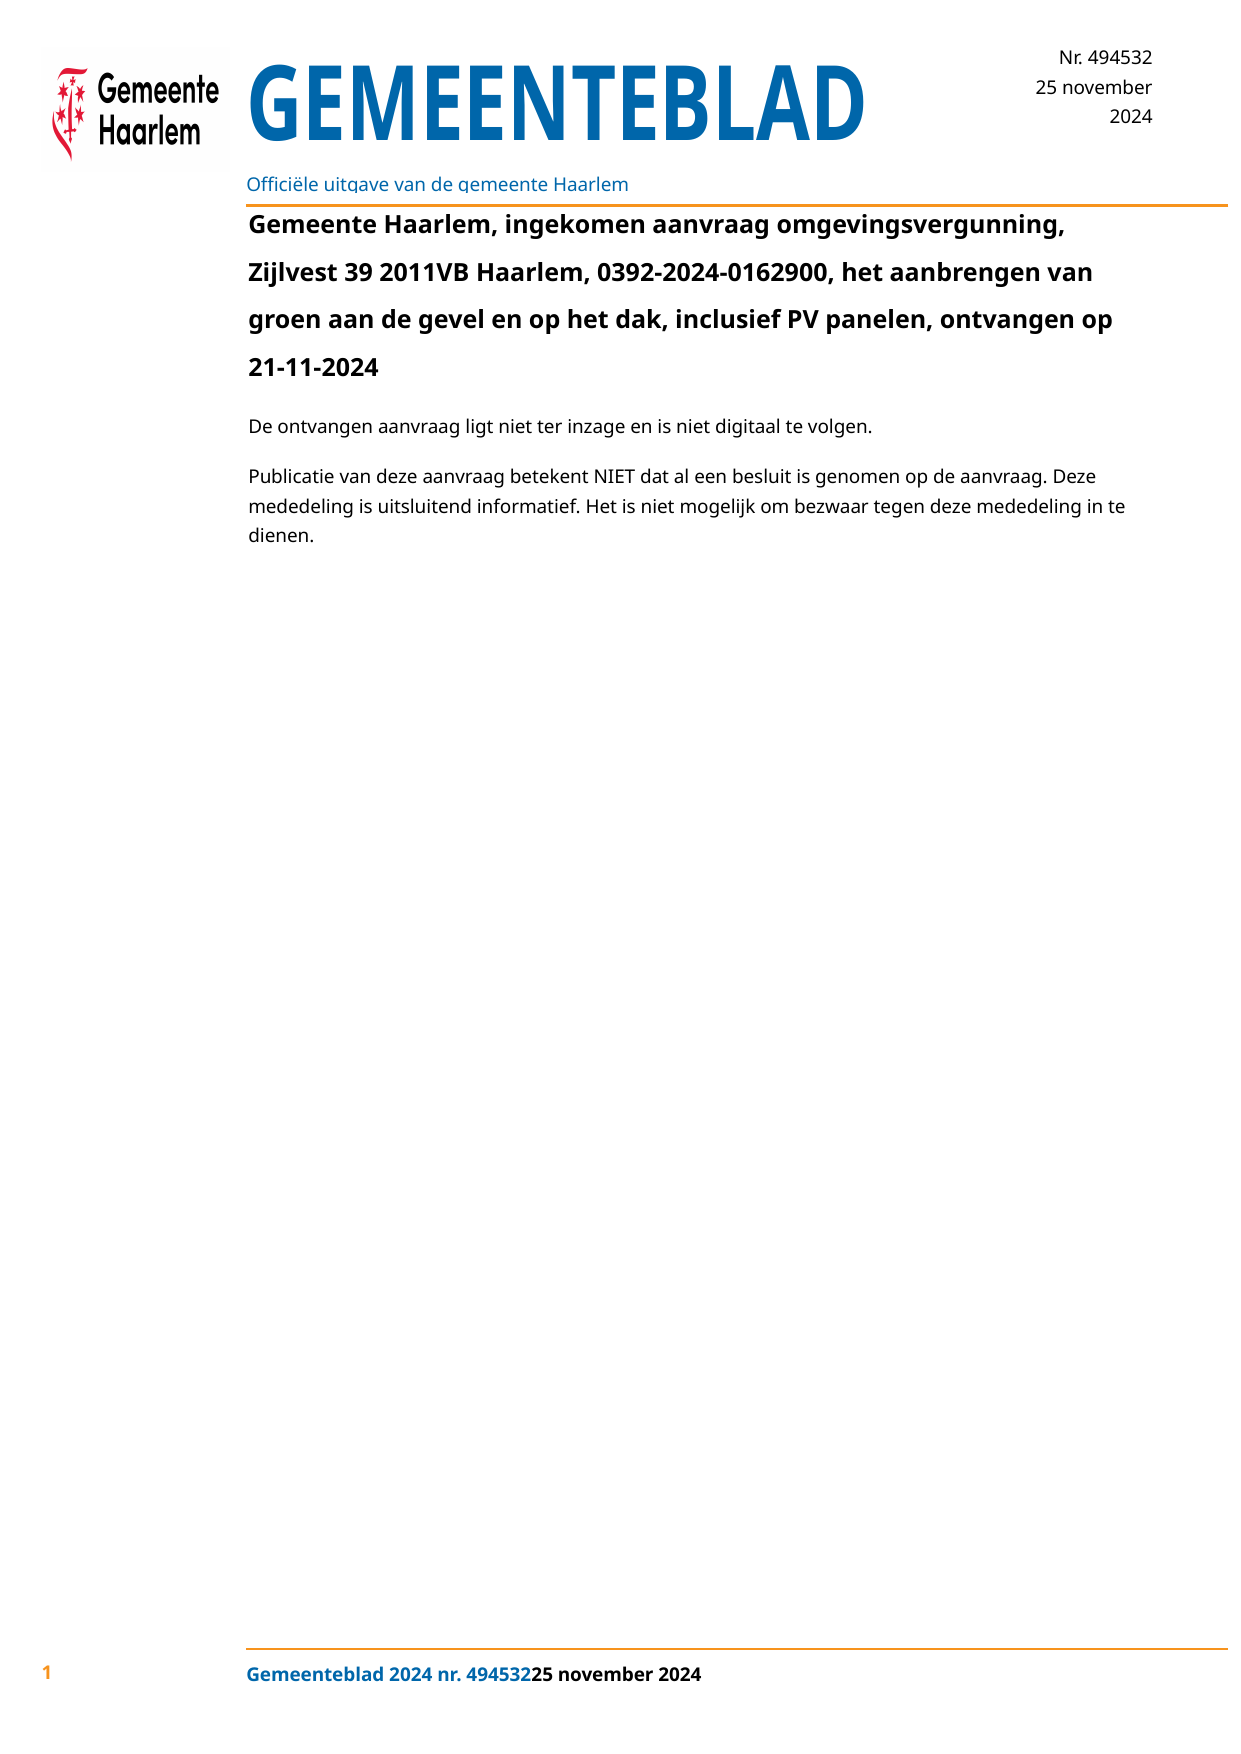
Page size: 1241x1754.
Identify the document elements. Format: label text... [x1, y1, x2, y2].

text Gemeente Haarlem, ingekomen aanvraag omgevingsvergunning, Zijlvest 39 2011VB Haarlem, 0392-2024-0162900, het aanbrengen van groen aan de gevel en op het dak, inclusief PV panelen, ontvangen op 21-11-2024 [248, 207, 1152, 384]
text De ontvangen aanvraag ligt niet ter inzage en is niet digitaal te volgen. [248, 413, 1152, 439]
picture [41, 47, 231, 172]
text Publicatie van deze aanvraag betekent NIET dat al een besluit is genomen op de aanvraag. Deze mededeling is uitsluitend informatief. Het is niet mogelijk om bezwaar tegen deze mededeling in te dienen. [248, 463, 1152, 548]
